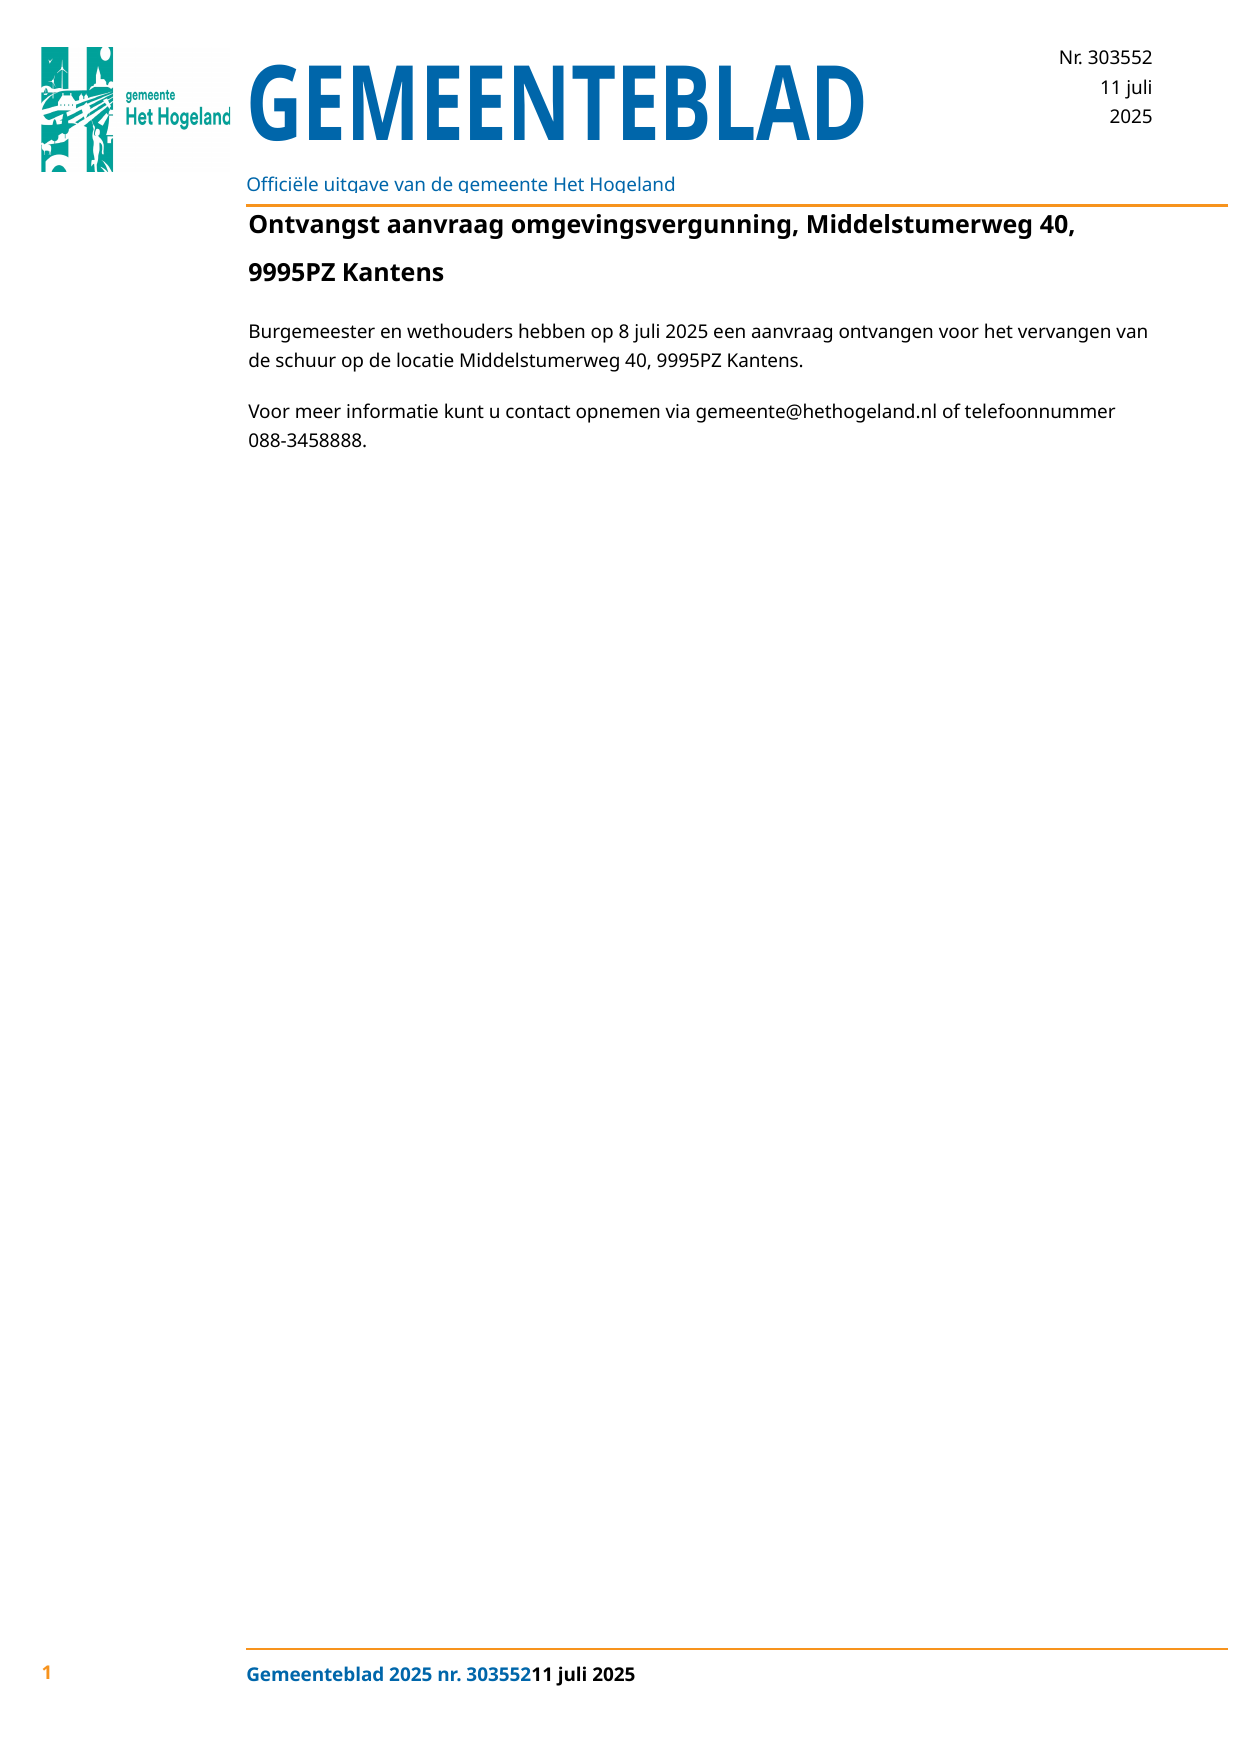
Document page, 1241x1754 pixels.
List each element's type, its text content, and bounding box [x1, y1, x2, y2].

text Burgemeester en wethouders hebben op 8 juli 2025 een aanvraag ontvangen voor het vervangen van de schuur op de locatie Middelstumerweg 40, 9995PZ Kantens. [248, 318, 1152, 373]
text Ontvangst aanvraag omgevingsvergunning, Middelstumerweg 40, 9995PZ Kantens [248, 207, 1152, 288]
picture [41, 47, 231, 172]
text Voor meer informatie kunt u contact opnemen via gemeente@hethogeland.nl of telefoonnummer 088-3458888. [248, 398, 1152, 453]
